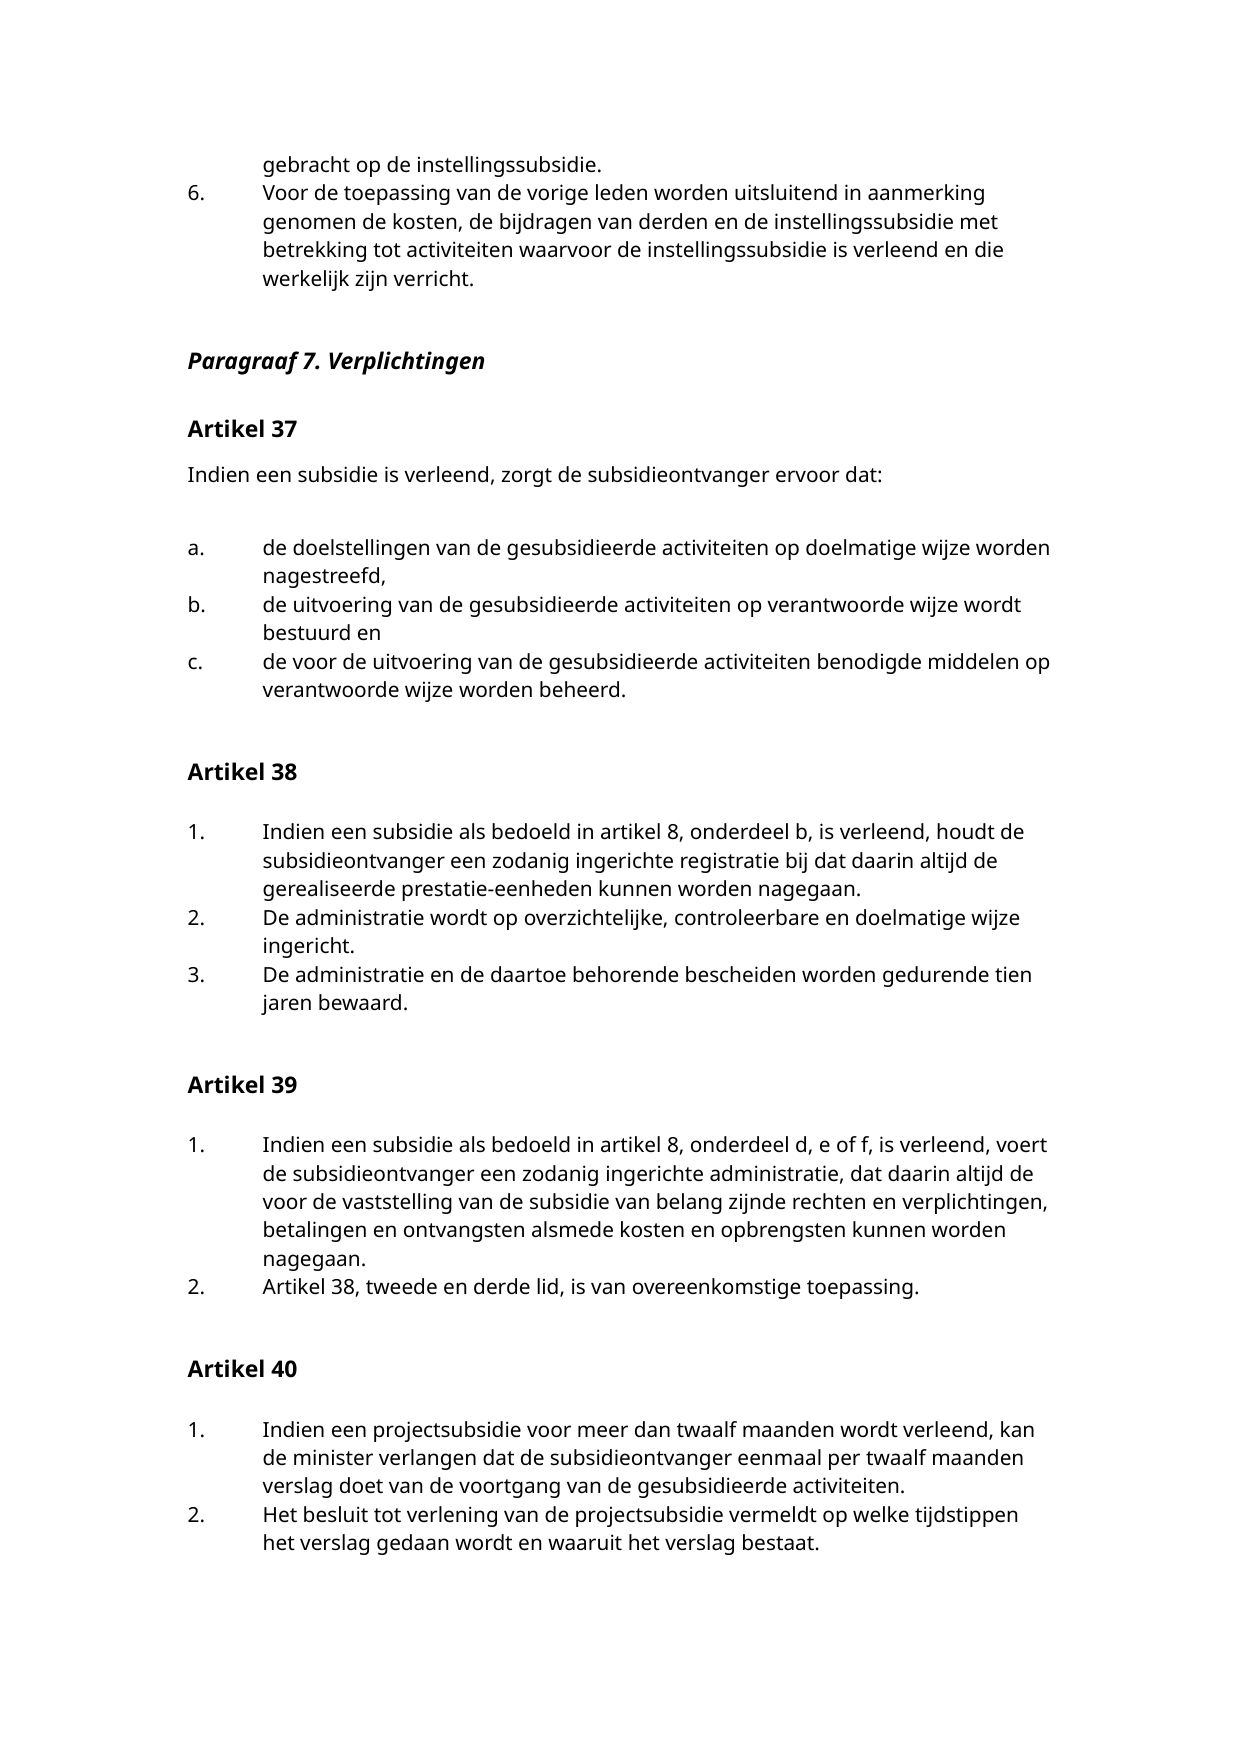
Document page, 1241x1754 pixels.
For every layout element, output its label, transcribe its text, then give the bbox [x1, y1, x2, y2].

list Het besluit tot verlening van de projectsubsidie vermeldt op welke tijdstippen het verslag gedaan wordt en waaruit het verslag bestaat. [187, 1500, 1053, 1557]
list de voor de uitvoering van de gesubsidieerde activiteiten benodigde middelen op verantwoorde wijze worden beheerd. [187, 647, 1053, 704]
list Voor de toepassing van de vorige leden worden uitsluitend in aanmerking genomen de kosten, de bijdragen van derden en de instellingssubsidie met betrekking tot activiteiten waarvoor de instellingssubsidie is verleend en die werkelijk zijn verricht. [187, 178, 1053, 292]
subtitle Paragraaf 7. Verplichtingen [187, 345, 1053, 376]
list gebracht op de instellingssubsidie. [187, 150, 1053, 178]
list De administratie en de daartoe behorende bescheiden worden gedurende tien jaren bewaard. [187, 960, 1053, 1017]
subtitle Artikel 40 [187, 1353, 1053, 1385]
subtitle Artikel 39 [187, 1069, 1053, 1100]
list Artikel 38, tweede en derde lid, is van overeenkomstige toepassing. [187, 1272, 1053, 1301]
list de uitvoering van de gesubsidieerde activiteiten op verantwoorde wijze wordt bestuurd en [187, 590, 1053, 647]
list de doelstellingen van de gesubsidieerde activiteiten op doelmatige wijze worden nagestreefd, [187, 533, 1053, 590]
list Indien een projectsubsidie voor meer dan twaalf maanden wordt verleend, kan de minister verlangen dat de subsidieontvanger eenmaal per twaalf maanden verslag doet van de voortgang van de gesubsidieerde activiteiten. [187, 1415, 1053, 1500]
text Indien een subsidie is verleend, zorgt de subsidieontvanger ervoor dat: [187, 460, 1053, 488]
list De administratie wordt op overzichtelijke, controleerbare en doelmatige wijze ingericht. [187, 903, 1053, 960]
list Indien een subsidie als bedoeld in artikel 8, onderdeel b, is verleend, houdt de subsidieontvanger een zodanig ingerichte registratie bij dat daarin altijd de gerealiseerde prestatie-eenheden kunnen worden nagegaan. [187, 817, 1053, 903]
list Indien een subsidie als bedoeld in artikel 8, onderdeel d, e of f, is verleend, voert de subsidieontvanger een zodanig ingerichte administratie, dat daarin altijd de voor de vaststelling van de subsidie van belang zijnde rechten en verplichtingen, betalingen en ontvangsten alsmede kosten en opbrengsten kunnen worden nagegaan. [187, 1130, 1053, 1272]
subtitle Artikel 37 [187, 413, 1053, 445]
subtitle Artikel 38 [187, 756, 1053, 787]
